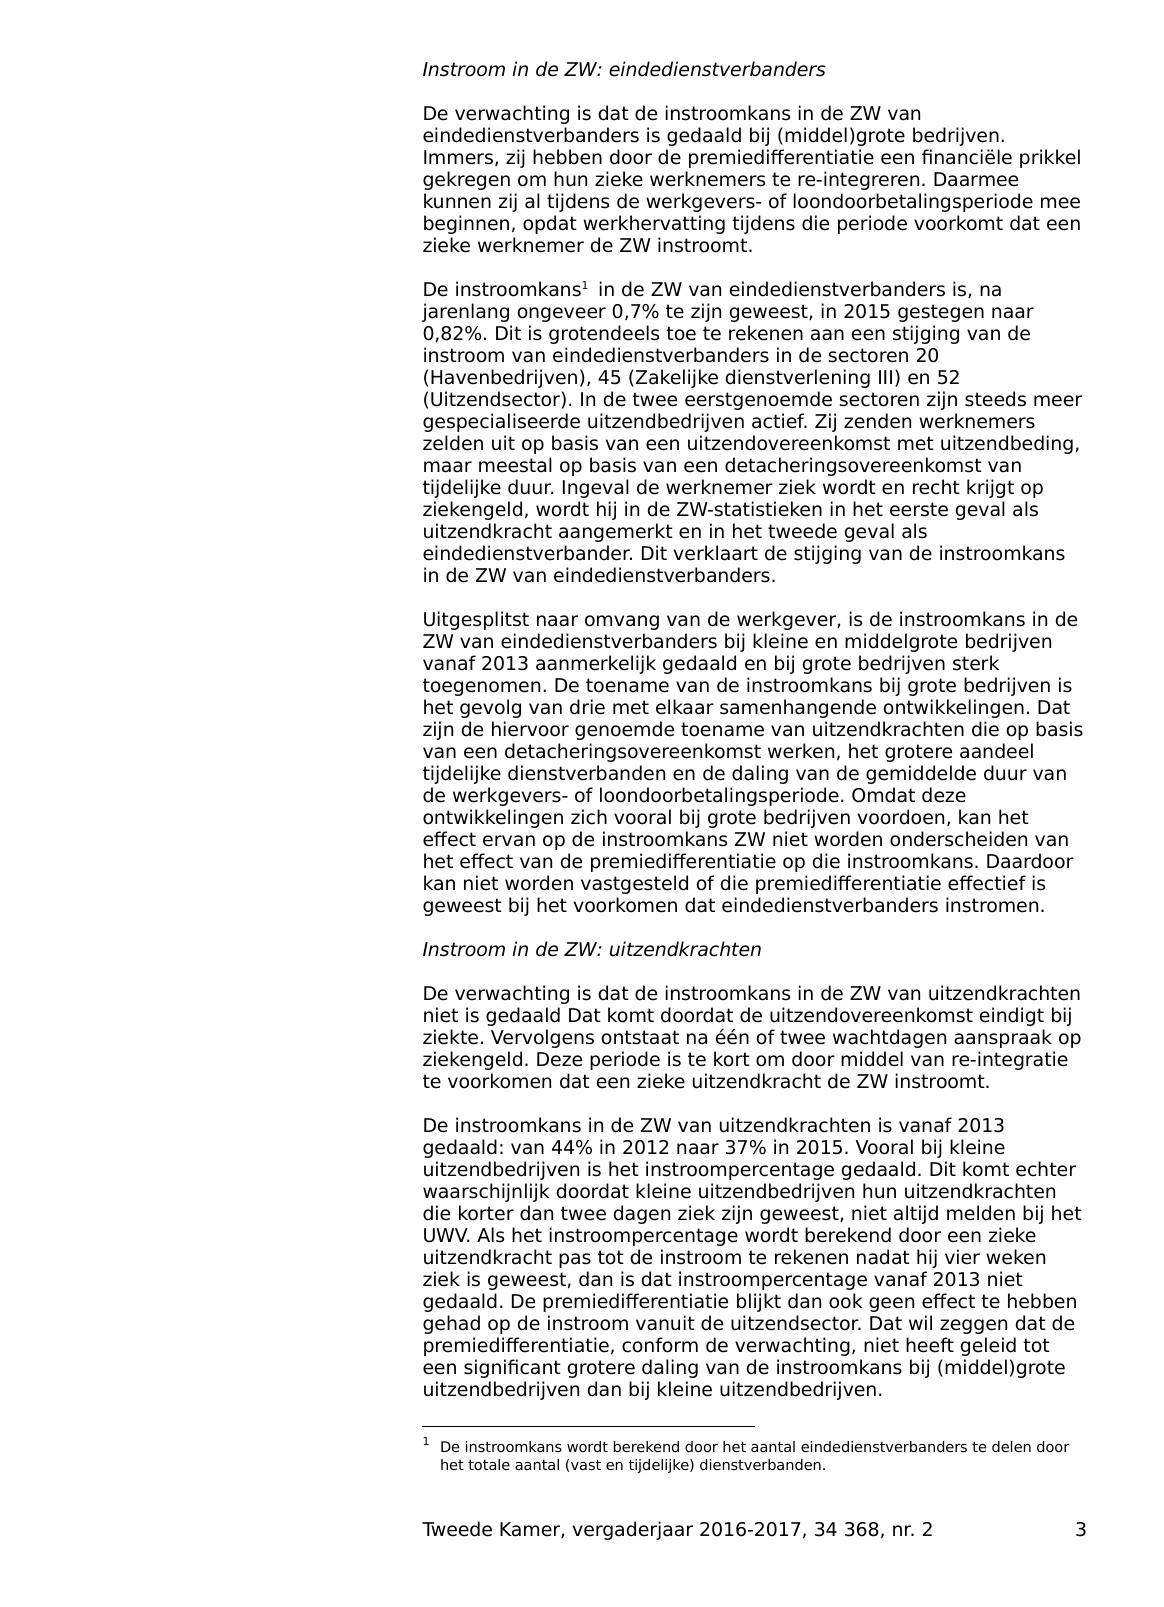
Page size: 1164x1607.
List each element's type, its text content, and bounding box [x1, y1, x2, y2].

text De instroomkans wordt berekend door het aantal eindedienstverbanders te delen door het totale aantal (vast en tijdelijke) dienstverbanden. [422, 1435, 1087, 1474]
text De instroomkans in de ZW van uitzendkrachten is vanaf 2013 gedaald: van 44% in 2012 naar 37% in 2015. Vooral bij kleine uitzendbedrijven is het instroompercentage gedaald. Dit komt echter waarschijnlijk doordat kleine uitzendbedrijven hun uitzendkrachten die korter dan twee dagen ziek zijn geweest, niet altijd melden bij het UWV. Als het instroompercentage wordt berekend door een zieke uitzendkracht pas tot de instroom te rekenen nadat hij vier weken ziek is geweest, dan is dat instroompercentage vanaf 2013 niet gedaald. De premiedifferentiatie blijkt dan ook geen effect te hebben gehad op de instroom vanuit de uitzendsector. Dat wil zeggen dat de premiedifferentiatie, conform de verwachting, niet heeft geleid tot een significant grotere daling van de instroomkans bij (middel)grote uitzendbedrijven dan bij kleine uitzendbedrijven. [422, 1115, 1087, 1401]
text De verwachting is dat de instroomkans in de ZW van eindedienstverbanders is gedaald bij (middel)grote bedrijven. Immers, zij hebben door de premiedifferentiatie een financiële prikkel gekregen om hun zieke werknemers te re-integreren. Daarmee kunnen zij al tijdens de werkgevers- of loondoorbetalingsperiode mee beginnen, opdat werkhervatting tijdens die periode voorkomt dat een zieke werknemer de ZW instroomt. [422, 103, 1087, 257]
subtitle Instroom in de ZW: uitzendkrachten [422, 939, 1087, 961]
text De verwachting is dat de instroomkans in de ZW van uitzendkrachten niet is gedaald Dat komt doordat de uitzendovereenkomst eindigt bij ziekte. Vervolgens ontstaat na één of twee wachtdagen aanspraak op ziekengeld. Deze periode is te kort om door middel van re-integratie te voorkomen dat een zieke uitzendkracht de ZW instroomt. [422, 983, 1087, 1093]
text De instroomkans in de ZW van eindedienstverbanders is, na jarenlang ongeveer 0,7% te zijn geweest, in 2015 gestegen naar 0,82%. Dit is grotendeels toe te rekenen aan een stijging van de instroom van eindedienstverbanders in de sectoren 20 (Havenbedrijven), 45 (Zakelijke dienstverlening III) en 52 (Uitzendsector). In de twee eerstgenoemde sectoren zijn steeds meer gespecialiseerde uitzendbedrijven actief. Zij zenden werknemers zelden uit op basis van een uitzendovereenkomst met uitzendbeding, maar meestal op basis van een detacheringsovereenkomst van tijdelijke duur. Ingeval de werknemer ziek wordt en recht krijgt op ziekengeld, wordt hij in de ZW-statistieken in het eerste geval als uitzendkracht aangemerkt en in het tweede geval als eindedienstverbander. Dit verklaart de stijging van de instroomkans in de ZW van eindedienstverbanders. [422, 279, 1087, 587]
text Uitgesplitst naar omvang van de werkgever, is de instroomkans in de ZW van eindedienstverbanders bij kleine en middelgrote bedrijven vanaf 2013 aanmerkelijk gedaald en bij grote bedrijven sterk toegenomen. De toename van de instroomkans bij grote bedrijven is het gevolg van drie met elkaar samenhangende ontwikkelingen. Dat zijn de hiervoor genoemde toename van uitzendkrachten die op basis van een detacheringsovereenkomst werken, het grotere aandeel tijdelijke dienstverbanden en de daling van de gemiddelde duur van de werkgevers- of loondoorbetalingsperiode. Omdat deze ontwikkelingen zich vooral bij grote bedrijven voordoen, kan het effect ervan op de instroomkans ZW niet worden onderscheiden van het effect van de premiedifferentiatie op die instroomkans. Daardoor kan niet worden vastgesteld of die premiedifferentiatie effectief is geweest bij het voorkomen dat eindedienstverbanders instromen. [422, 609, 1087, 917]
subtitle Instroom in de ZW: eindedienstverbanders [422, 59, 1087, 81]
